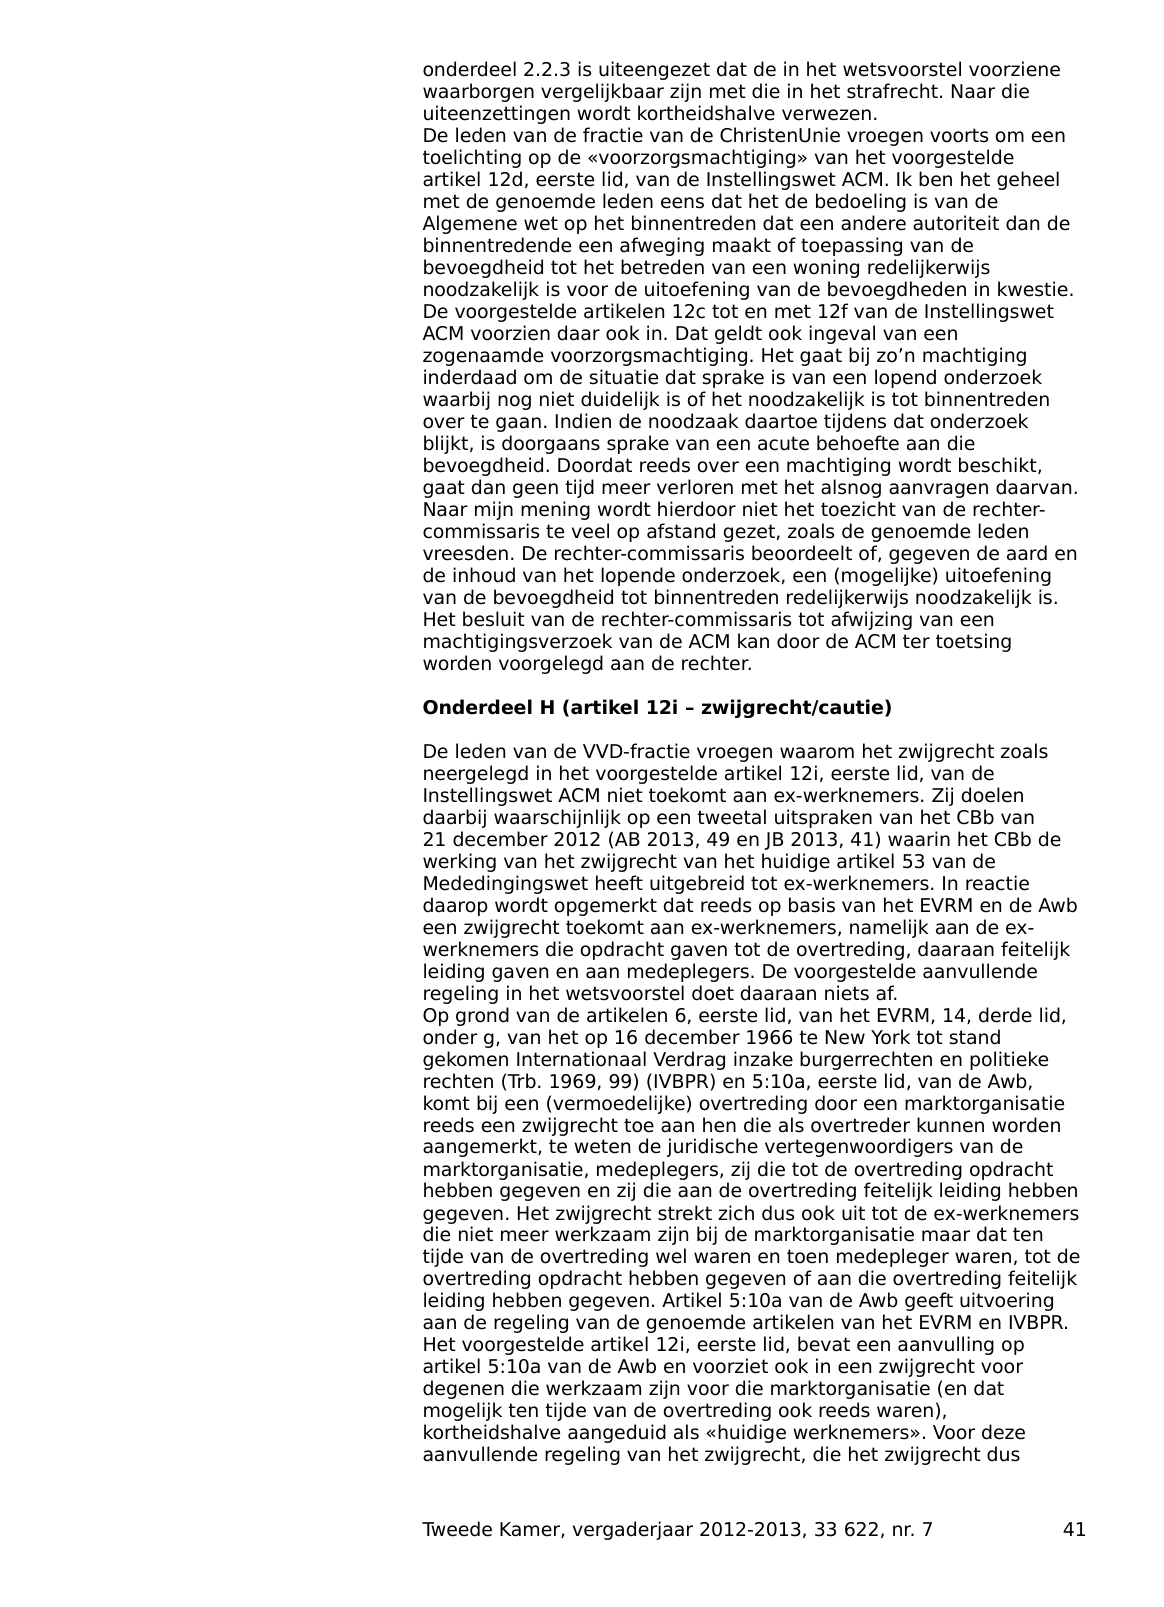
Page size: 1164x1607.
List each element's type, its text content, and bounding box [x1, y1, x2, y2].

text onderdeel 2.2.3 is uiteengezet dat de in het wetsvoorstel voorziene waarborgen vergelijkbaar zijn met die in het strafrecht. Naar die uiteenzettingen wordt kortheidshalve verwezen. [422, 59, 1087, 125]
text De leden van de VVD-fractie vroegen waarom het zwijgrecht zoals neergelegd in het voorgestelde artikel 12i, eerste lid, van de Instellingswet ACM niet toekomt aan ex-werknemers. Zij doelen daarbij waarschijnlijk op een tweetal uitspraken van het CBb van 21 december 2012 (AB 2013, 49 en JB 2013, 41) waarin het CBb de werking van het zwijgrecht van het huidige artikel 53 van de Mededingingswet heeft uitgebreid tot ex-werknemers. In reactie daarop wordt opgemerkt dat reeds op basis van het EVRM en de Awb een zwijgrecht toekomt aan ex-werknemers, namelijk aan de ex-werknemers die opdracht gaven tot de overtreding, daaraan feitelijk leiding gaven en aan medeplegers. De voorgestelde aanvullende regeling in het wetsvoorstel doet daaraan niets af. [422, 741, 1087, 1004]
subtitle Onderdeel H (artikel 12i – zwijgrecht/cautie) [422, 697, 1087, 719]
text De leden van de fractie van de ChristenUnie vroegen voorts om een toelichting op de «voorzorgsmachtiging» van het voorgestelde artikel 12d, eerste lid, van de Instellingswet ACM. Ik ben het geheel met de genoemde leden eens dat het de bedoeling is van de Algemene wet op het binnentreden dat een andere autoriteit dan de binnentredende een afweging maakt of toepassing van de bevoegdheid tot het betreden van een woning redelijkerwijs noodzakelijk is voor de uitoefening van de bevoegdheden in kwestie. De voorgestelde artikelen 12c tot en met 12f van de Instellingswet ACM voorzien daar ook in. Dat geldt ook ingeval van een zogenaamde voorzorgsmachtiging. Het gaat bij zo’n machtiging inderdaad om de situatie dat sprake is van een lopend onderzoek waarbij nog niet duidelijk is of het noodzakelijk is tot binnentreden over te gaan. Indien de noodzaak daartoe tijdens dat onderzoek blijkt, is doorgaans sprake van een acute behoefte aan die bevoegdheid. Doordat reeds over een machtiging wordt beschikt, gaat dan geen tijd meer verloren met het alsnog aanvragen daarvan. Naar mijn mening wordt hierdoor niet het toezicht van de rechter-commissaris te veel op afstand gezet, zoals de genoemde leden vreesden. De rechter-commissaris beoordeelt of, gegeven de aard en de inhoud van het lopende onderzoek, een (mogelijke) uitoefening van de bevoegdheid tot binnentreden redelijkerwijs noodzakelijk is. Het besluit van de rechter-commissaris tot afwijzing van een machtigingsverzoek van de ACM kan door de ACM ter toetsing worden voorgelegd aan de rechter. [422, 125, 1087, 674]
text Op grond van de artikelen 6, eerste lid, van het EVRM, 14, derde lid, onder g, van het op 16 december 1966 te New York tot stand gekomen Internationaal Verdrag inzake burgerrechten en politieke rechten (Trb. 1969, 99) (IVBPR) en 5:10a, eerste lid, van de Awb, komt bij een (vermoedelijke) overtreding door een marktorganisatie reeds een zwijgrecht toe aan hen die als overtreder kunnen worden aangemerkt, te weten de juridische vertegenwoordigers van de marktorganisatie, medeplegers, zij die tot de overtreding opdracht hebben gegeven en zij die aan de overtreding feitelijk leiding hebben gegeven. Het zwijgrecht strekt zich dus ook uit tot de ex-werknemers die niet meer werkzaam zijn bij de marktorganisatie maar dat ten tijde van de overtreding wel waren en toen medepleger waren, tot de overtreding opdracht hebben gegeven of aan die overtreding feitelijk leiding hebben gegeven. Artikel 5:10a van de Awb geeft uitvoering aan de regeling van de genoemde artikelen van het EVRM en IVBPR. Het voorgestelde artikel 12i, eerste lid, bevat een aanvulling op artikel 5:10a van de Awb en voorziet ook in een zwijgrecht voor degenen die werkzaam zijn voor die marktorganisatie (en dat mogelijk ten tijde van de overtreding ook reeds waren), kortheidshalve aangeduid als «huidige werknemers». Voor deze aanvullende regeling van het zwijgrecht, die het zwijgrecht dus [422, 1004, 1087, 1466]
